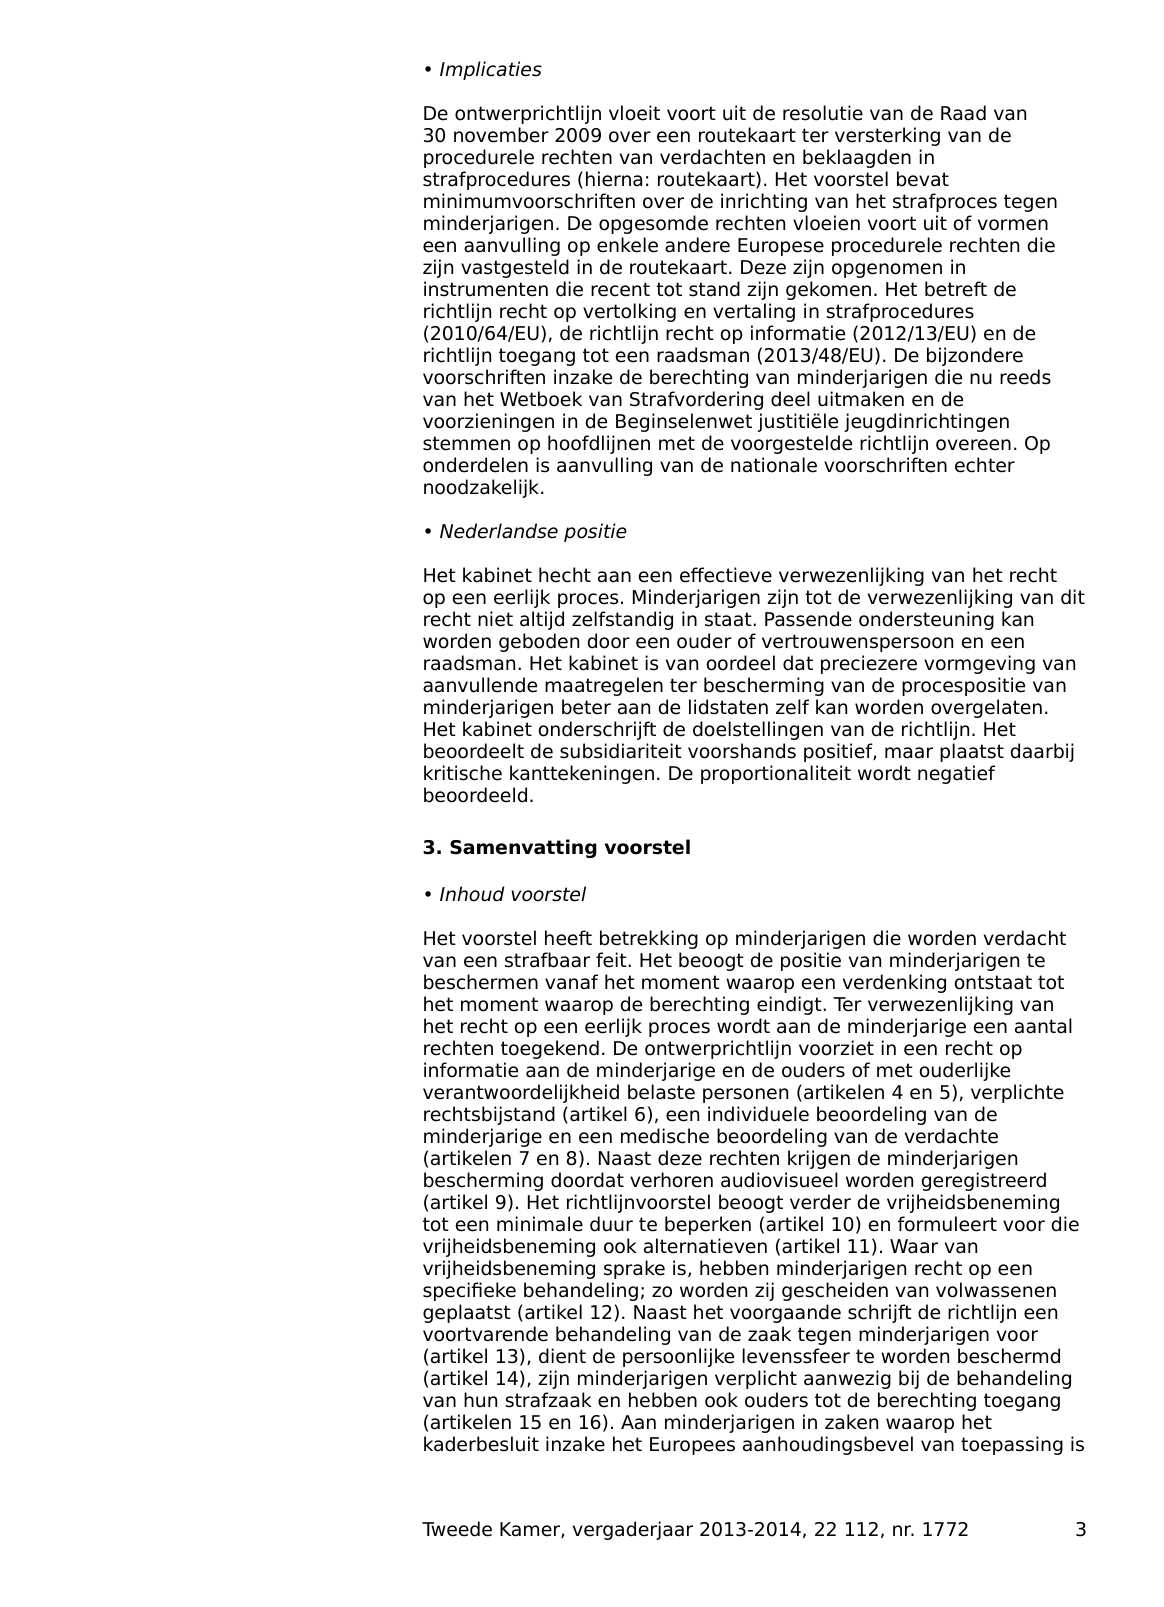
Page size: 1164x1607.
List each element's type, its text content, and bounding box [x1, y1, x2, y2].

text Het kabinet hecht aan een effectieve verwezenlijking van het recht op een eerlijk proces. Minderjarigen zijn tot de verwezenlijking van dit recht niet altijd zelfstandig in staat. Passende ondersteuning kan worden geboden door een ouder of vertrouwenspersoon en een raadsman. Het kabinet is van oordeel dat preciezere vormgeving van aanvullende maatregelen ter bescherming van de procespositie van minderjarigen beter aan de lidstaten zelf kan worden overgelaten. Het kabinet onderschrijft de doelstellingen van de richtlijn. Het beoordeelt de subsidiariteit voorshands positief, maar plaatst daarbij kritische kanttekeningen. De proportionaliteit wordt negatief beoordeeld. [422, 565, 1087, 807]
subtitle • Nederlandse positie [422, 521, 1087, 543]
subtitle • Implicaties [422, 59, 1087, 81]
subtitle • Inhoud voorstel [422, 884, 1087, 906]
text Het voorstel heeft betrekking op minderjarigen die worden verdacht van een strafbaar feit. Het beoogt de positie van minderjarigen te beschermen vanaf het moment waarop een verdenking ontstaat tot het moment waarop de berechting eindigt. Ter verwezenlijking van het recht op een eerlijk proces wordt aan de minderjarige een aantal rechten toegekend. De ontwerprichtlijn voorziet in een recht op informatie aan de minderjarige en de ouders of met ouderlijke verantwoordelijkheid belaste personen (artikelen 4 en 5), verplichte rechtsbijstand (artikel 6), een individuele beoordeling van de minderjarige en een medische beoordeling van de verdachte (artikelen 7 en 8). Naast deze rechten krijgen de minderjarigen bescherming doordat verhoren audiovisueel worden geregistreerd (artikel 9). Het richtlijnvoorstel beoogt verder de vrijheidsbeneming tot een minimale duur te beperken (artikel 10) en formuleert voor die vrijheidsbeneming ook alternatieven (artikel 11). Waar van vrijheidsbeneming sprake is, hebben minderjarigen recht op een specifieke behandeling; zo worden zij gescheiden van volwassenen geplaatst (artikel 12). Naast het voorgaande schrijft de richtlijn een voortvarende behandeling van de zaak tegen minderjarigen voor (artikel 13), dient de persoonlijke levenssfeer te worden beschermd (artikel 14), zijn minderjarigen verplicht aanwezig bij de behandeling van hun strafzaak en hebben ook ouders tot de berechting toegang (artikelen 15 en 16). Aan minderjarigen in zaken waarop het kaderbesluit inzake het Europees aanhoudingsbevel van toepassing is [422, 928, 1087, 1456]
text De ontwerprichtlijn vloeit voort uit de resolutie van de Raad van 30 november 2009 over een routekaart ter versterking van de procedurele rechten van verdachten en beklaagden in strafprocedures (hierna: routekaart). Het voorstel bevat minimumvoorschriften over de inrichting van het strafproces tegen minderjarigen. De opgesomde rechten vloeien voort uit of vormen een aanvulling op enkele andere Europese procedurele rechten die zijn vastgesteld in de routekaart. Deze zijn opgenomen in instrumenten die recent tot stand zijn gekomen. Het betreft de richtlijn recht op vertolking en vertaling in strafprocedures (2010/64/EU), de richtlijn recht op informatie (2012/13/EU) en de richtlijn toegang tot een raadsman (2013/48/EU). De bijzondere voorschriften inzake de berechting van minderjarigen die nu reeds van het Wetboek van Strafvordering deel uitmaken en de voorzieningen in de Beginselenwet justitiële jeugdinrichtingen stemmen op hoofdlijnen met de voorgestelde richtlijn overeen. Op onderdelen is aanvulling van de nationale voorschriften echter noodzakelijk. [422, 103, 1087, 499]
subtitle 3. Samenvatting voorstel [422, 837, 1087, 859]
